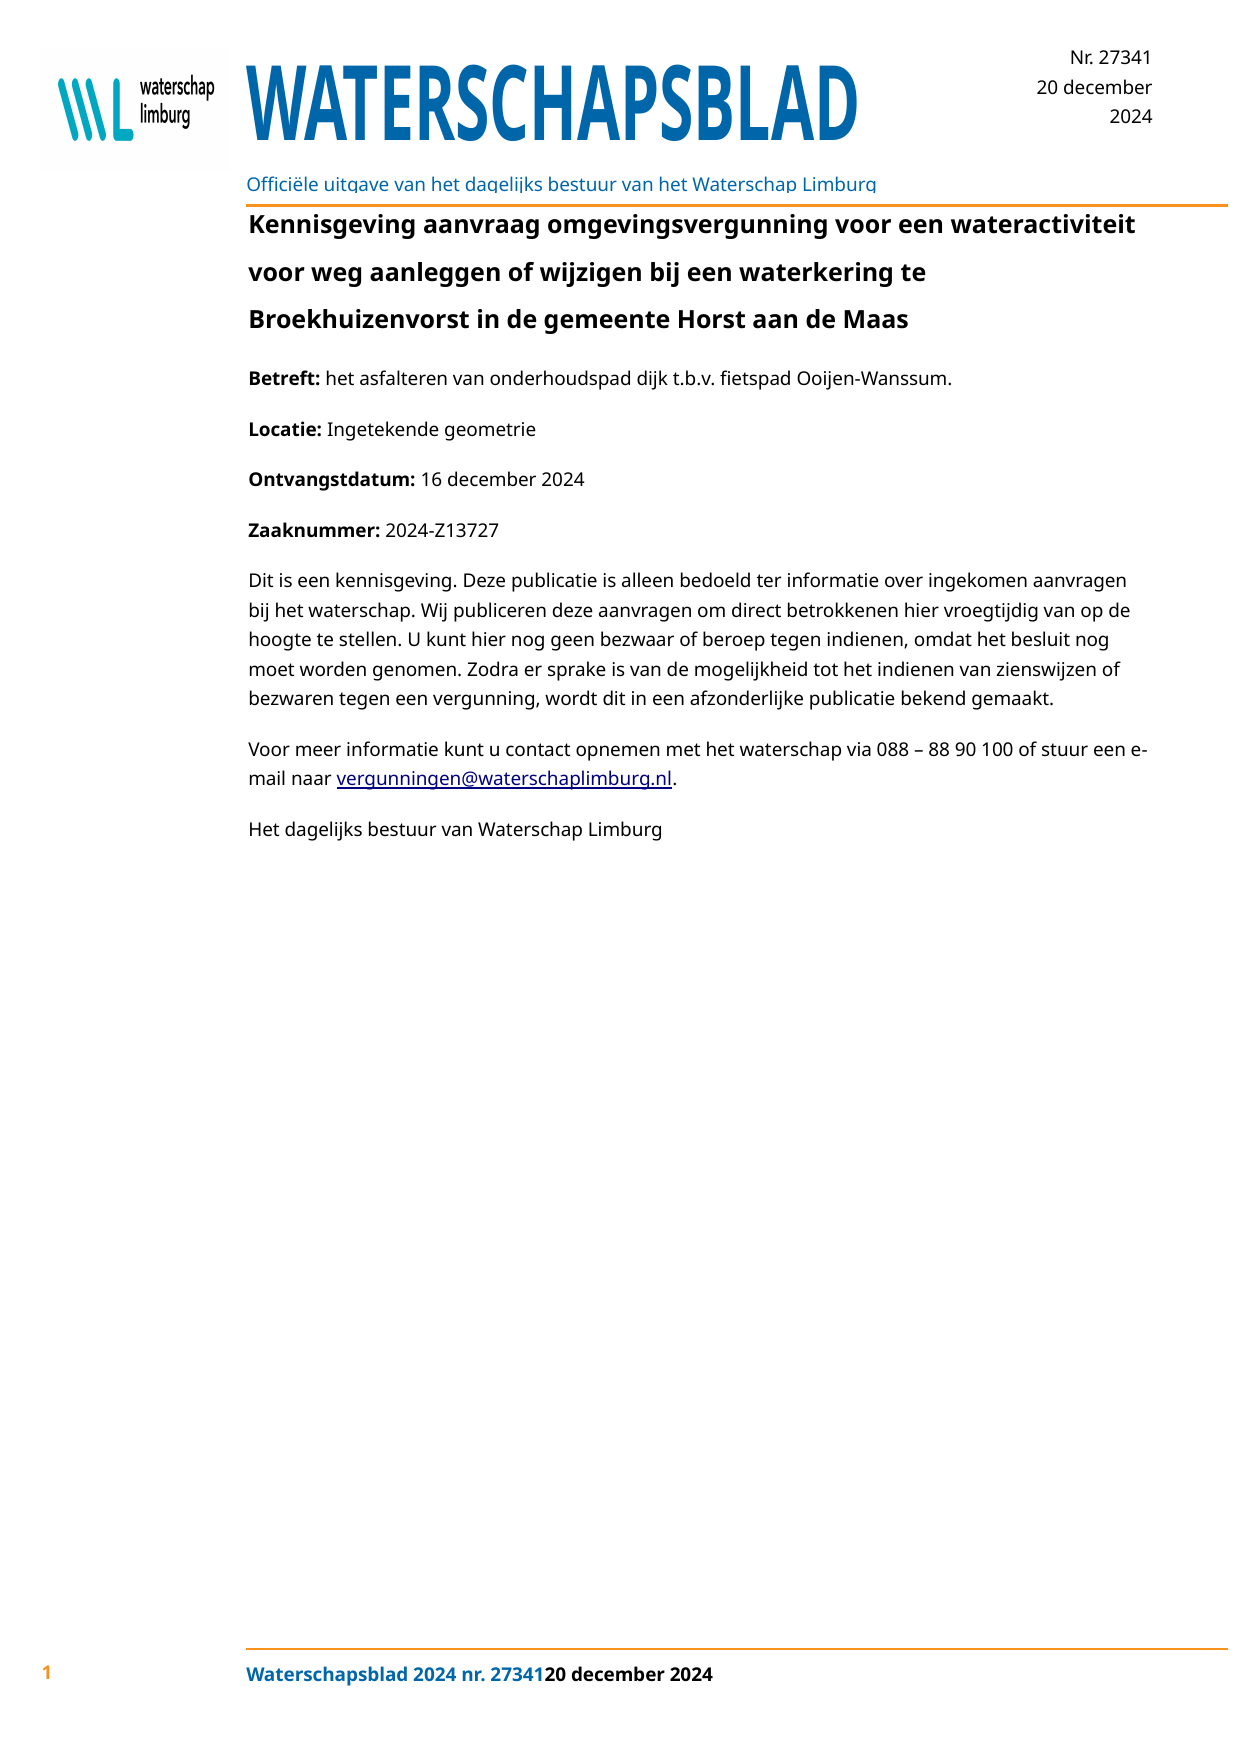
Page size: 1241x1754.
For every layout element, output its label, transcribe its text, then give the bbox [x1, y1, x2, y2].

text Ontvangstdatum: 16 december 2024 [248, 466, 1152, 492]
text Het dagelijks bestuur van Waterschap Limburg [248, 816, 1152, 842]
text Dit is een kennisgeving. Deze publicatie is alleen bedoeld ter informatie over ingekomen aanvragen bij het waterschap. Wij publiceren deze aanvragen om direct betrokkenen hier vroegtijdig van op de hoogte te stellen. U kunt hier nog geen bezwaar of beroep tegen indienen, omdat het besluit nog moet worden genomen. Zodra er sprake is van de mogelijkheid tot het indienen van zienswijzen of bezwaren tegen een vergunning, wordt dit in een afzonderlijke publicatie bekend gemaakt. [248, 567, 1152, 711]
text Zaaknummer: 2024-Z13727 [248, 517, 1152, 542]
text Voor meer informatie kunt u contact opnemen met het waterschap via 088 – 88 90 100 of stuur een e-mail naar vergunningen@waterschaplimburg.nl. [248, 736, 1152, 791]
text Kennisgeving aanvraag omgevingsvergunning voor een wateractiviteit voor weg aanleggen of wijzigen bij een waterkering te Broekhuizenvorst in de gemeente Horst aan de Maas [248, 207, 1152, 336]
text Locatie: Ingetekende geometrie [248, 416, 1152, 442]
picture [41, 47, 231, 172]
text Betreft: het asfalteren van onderhoudspad dijk t.b.v. fietspad Ooijen-Wanssum. [248, 366, 1152, 391]
